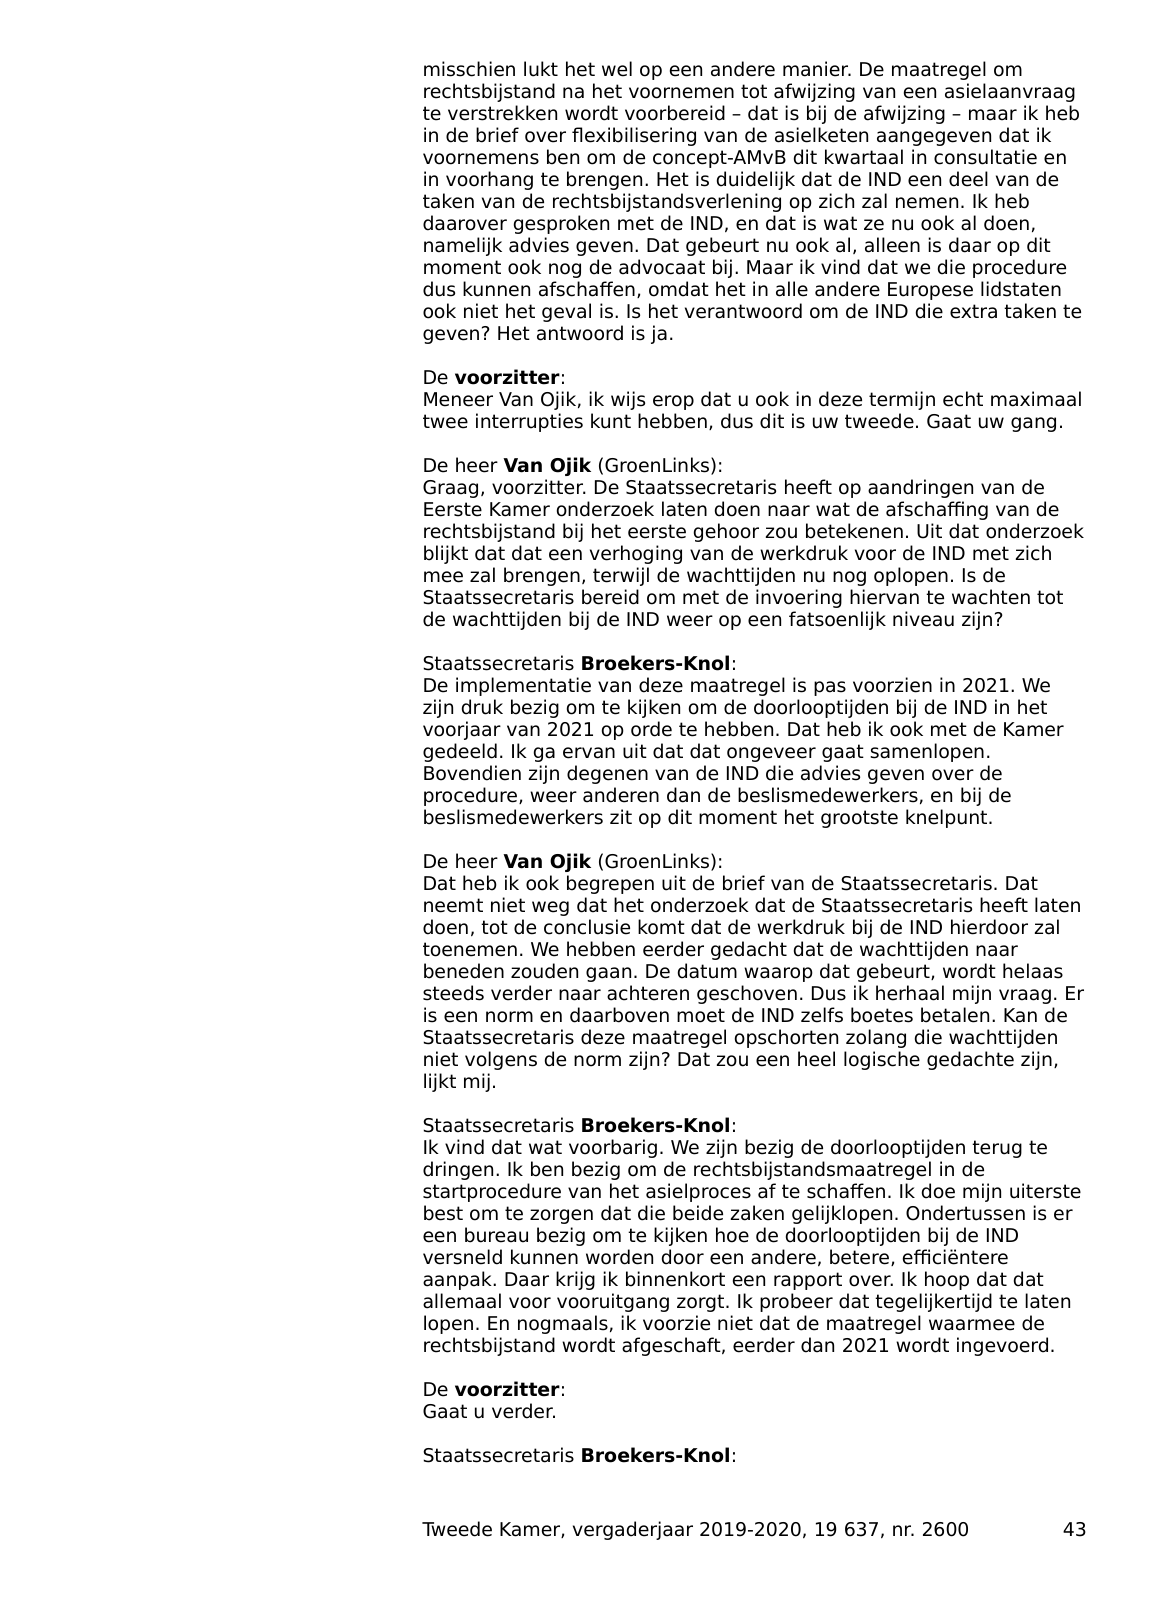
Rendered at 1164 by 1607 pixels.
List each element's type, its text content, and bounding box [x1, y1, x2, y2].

text Staatssecretaris Broekers-Knol: [422, 1445, 1087, 1467]
text Gaat u verder. [422, 1401, 1087, 1423]
text De implementatie van deze maatregel is pas voorzien in 2021. We zijn druk bezig om te kijken om de doorlooptijden bij de IND in het voorjaar van 2021 op orde te hebben. Dat heb ik ook met de Kamer gedeeld. Ik ga ervan uit dat dat ongeveer gaat samenlopen. Bovendien zijn degenen van de IND die advies geven over de procedure, weer anderen dan de beslismedewerkers, en bij de beslismedewerkers zit op dit moment het grootste knelpunt. [422, 675, 1087, 829]
text Graag, voorzitter. De Staatssecretaris heeft op aandringen van de Eerste Kamer onderzoek laten doen naar wat de afschaffing van de rechtsbijstand bij het eerste gehoor zou betekenen. Uit dat onderzoek blijkt dat dat een verhoging van de werkdruk voor de IND met zich mee zal brengen, terwijl de wachttijden nu nog oplopen. Is de Staatssecretaris bereid om met de invoering hiervan te wachten tot de wachttijden bij de IND weer op een fatsoenlijk niveau zijn? [422, 477, 1087, 631]
text Meneer Van Ojik, ik wijs erop dat u ook in deze termijn echt maximaal twee interrupties kunt hebben, dus dit is uw tweede. Gaat uw gang. [422, 389, 1087, 433]
text De heer Van Ojik (GroenLinks): [422, 851, 1087, 873]
text Dat heb ik ook begrepen uit de brief van de Staatssecretaris. Dat neemt niet weg dat het onderzoek dat de Staatssecretaris heeft laten doen, tot de conclusie komt dat de werkdruk bij de IND hierdoor zal toenemen. We hebben eerder gedacht dat de wachttijden naar beneden zouden gaan. De datum waarop dat gebeurt, wordt helaas steeds verder naar achteren geschoven. Dus ik herhaal mijn vraag. Er is een norm en daarboven moet de IND zelfs boetes betalen. Kan de Staatssecretaris deze maatregel opschorten zolang die wachttijden niet volgens de norm zijn? Dat zou een heel logische gedachte zijn, lijkt mij. [422, 873, 1087, 1093]
text De voorzitter: [422, 1379, 1087, 1401]
text Staatssecretaris Broekers-Knol: [422, 1115, 1087, 1137]
text Ik vind dat wat voorbarig. We zijn bezig de doorlooptijden terug te dringen. Ik ben bezig om de rechtsbijstandsmaatregel in de startprocedure van het asielproces af te schaffen. Ik doe mijn uiterste best om te zorgen dat die beide zaken gelijklopen. Ondertussen is er een bureau bezig om te kijken hoe de doorlooptijden bij de IND versneld kunnen worden door een andere, betere, efficiëntere aanpak. Daar krijg ik binnenkort een rapport over. Ik hoop dat dat allemaal voor vooruitgang zorgt. Ik probeer dat tegelijkertijd te laten lopen. En nogmaals, ik voorzie niet dat de maatregel waarmee de rechtsbijstand wordt afgeschaft, eerder dan 2021 wordt ingevoerd. [422, 1137, 1087, 1357]
text De heer Van Ojik (GroenLinks): [422, 455, 1087, 477]
text misschien lukt het wel op een andere manier. De maatregel om rechtsbijstand na het voornemen tot afwijzing van een asielaanvraag te verstrekken wordt voorbereid – dat is bij de afwijzing – maar ik heb in de brief over flexibilisering van de asielketen aangegeven dat ik voornemens ben om de concept-AMvB dit kwartaal in consultatie en in voorhang te brengen. Het is duidelijk dat de IND een deel van de taken van de rechtsbijstandsverlening op zich zal nemen. Ik heb daarover gesproken met de IND, en dat is wat ze nu ook al doen, namelijk advies geven. Dat gebeurt nu ook al, alleen is daar op dit moment ook nog de advocaat bij. Maar ik vind dat we die procedure dus kunnen afschaffen, omdat het in alle andere Europese lidstaten ook niet het geval is. Is het verantwoord om de IND die extra taken te geven? Het antwoord is ja. [422, 59, 1087, 345]
text De voorzitter: [422, 367, 1087, 389]
text Staatssecretaris Broekers-Knol: [422, 653, 1087, 675]
